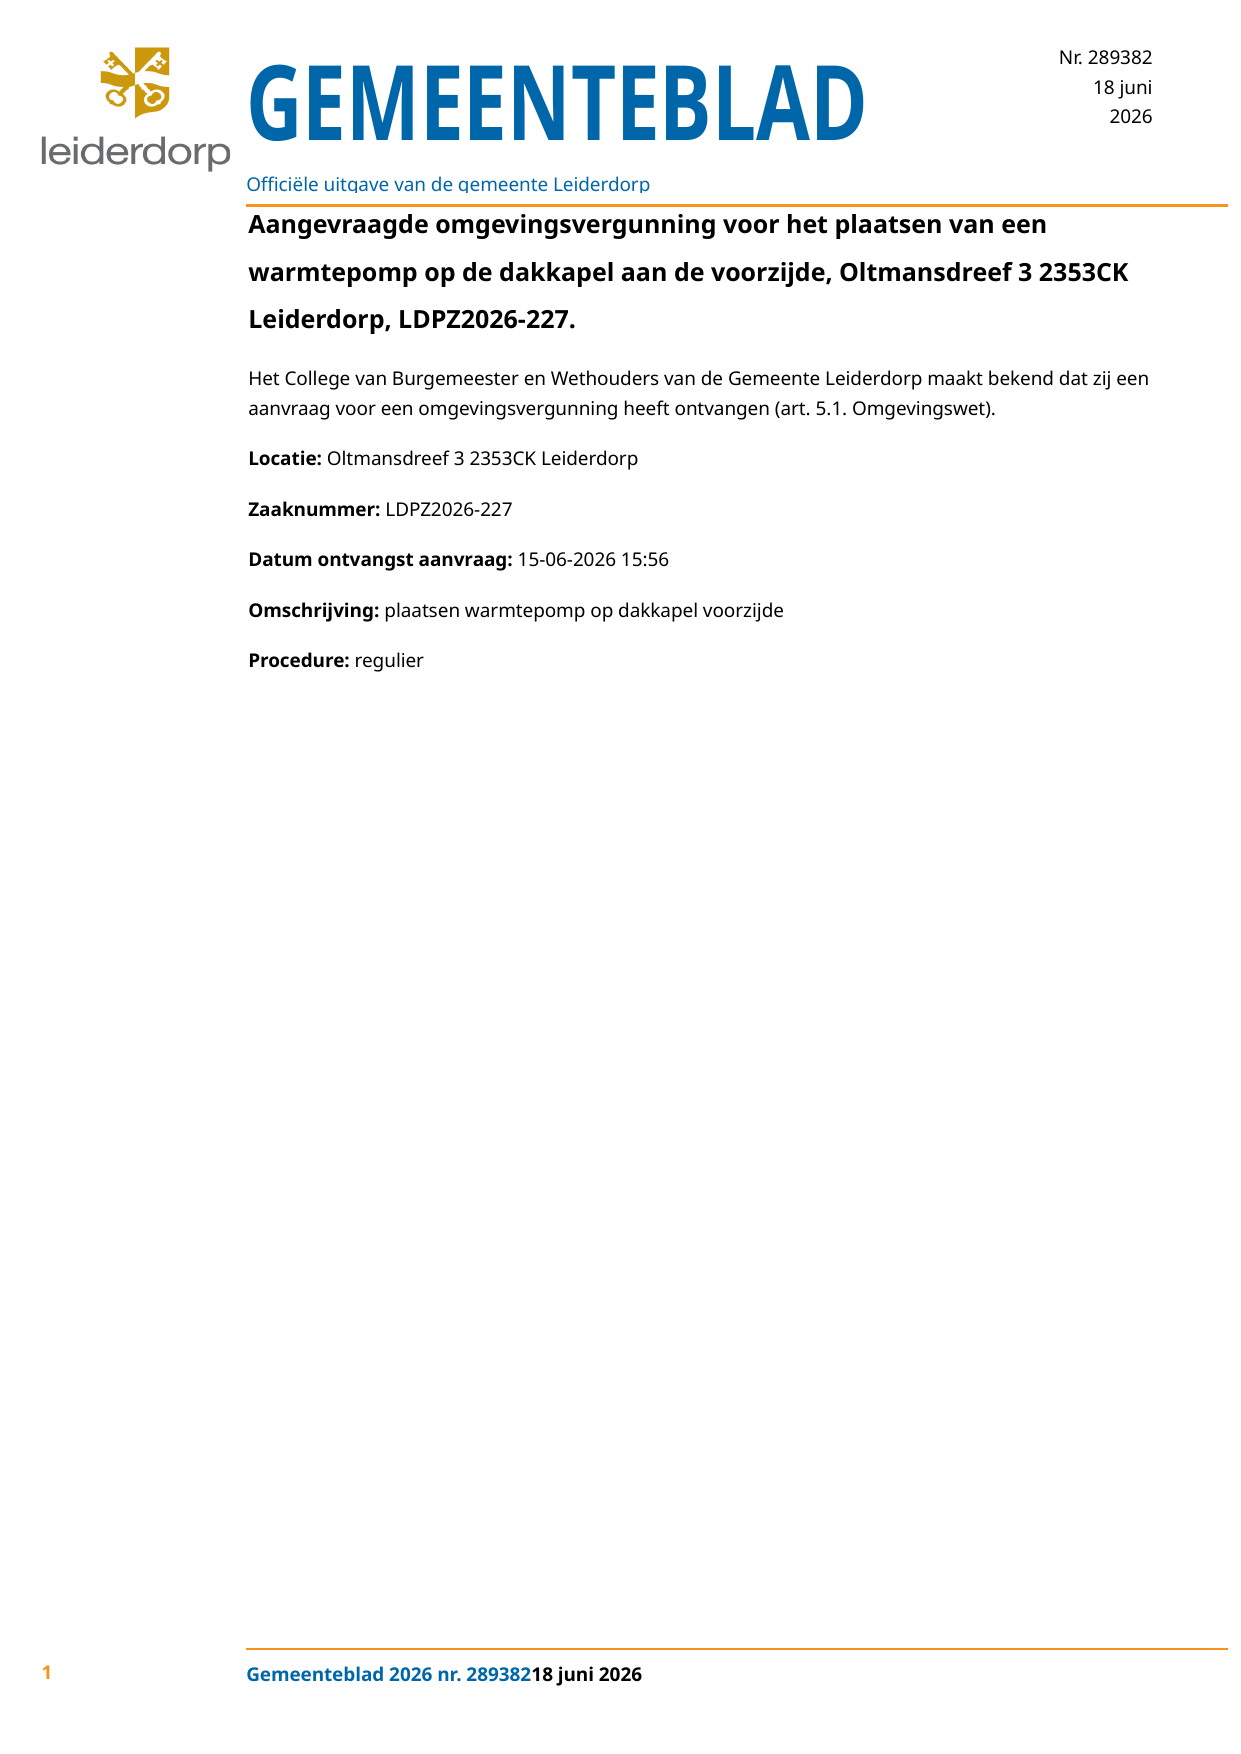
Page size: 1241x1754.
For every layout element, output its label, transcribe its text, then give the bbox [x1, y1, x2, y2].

text Datum ontvangst aanvraag: 15-06-2026 15:56 [248, 546, 1152, 572]
text Het College van Burgemeester en Wethouders van de Gemeente Leiderdorp maakt bekend dat zij een aanvraag voor een omgevingsvergunning heeft ontvangen (art. 5.1. Omgevingswet). [248, 366, 1152, 421]
text Procedure: regulier [248, 647, 1152, 673]
text Omschrijving: plaatsen warmtepomp op dakkapel voorzijde [248, 597, 1152, 622]
text Zaaknummer: LDPZ2026-227 [248, 496, 1152, 522]
text Aangevraagde omgevingsvergunning voor het plaatsen van een warmtepomp op de dakkapel aan de voorzijde, Oltmansdreef 3 2353CK Leiderdorp, LDPZ2026-227. [248, 207, 1152, 336]
text Locatie: Oltmansdreef 3 2353CK Leiderdorp [248, 446, 1152, 471]
picture [41, 47, 231, 172]
